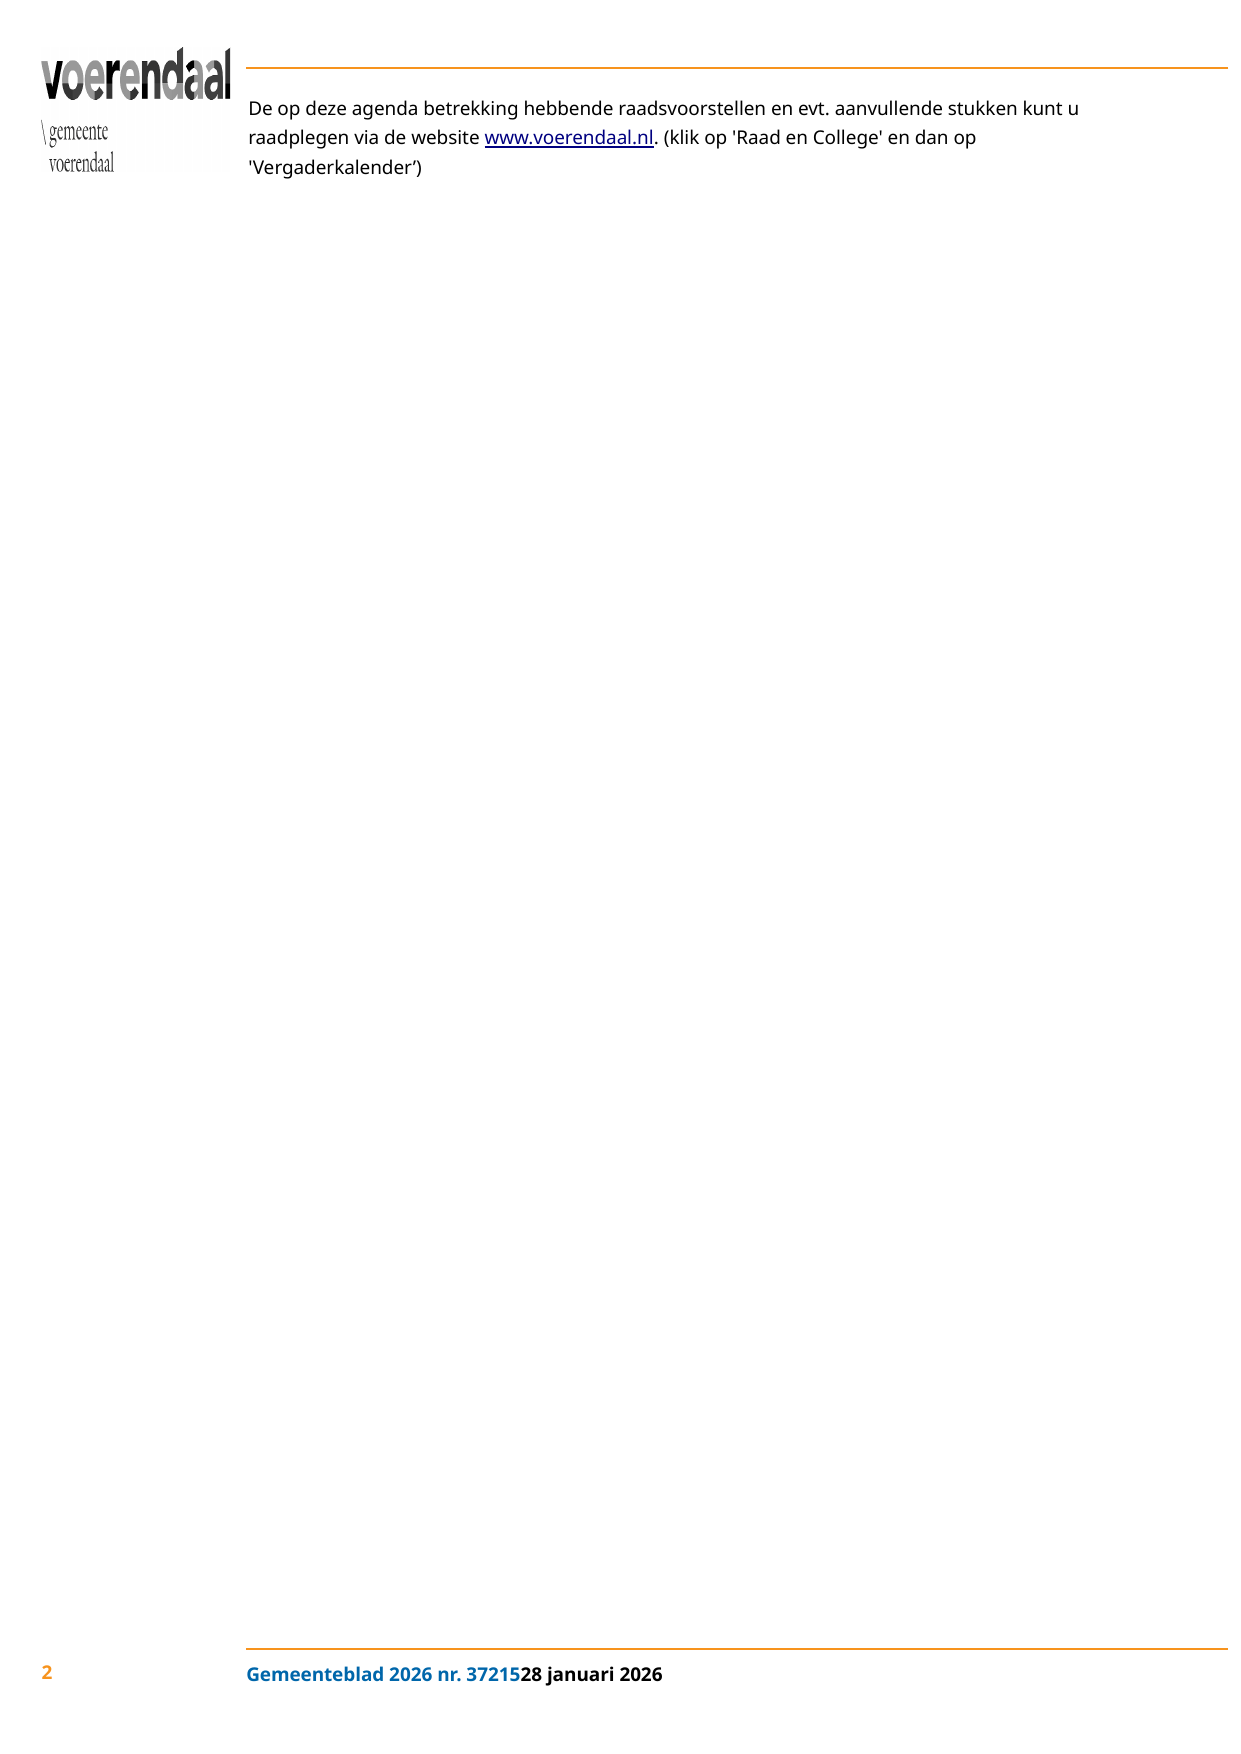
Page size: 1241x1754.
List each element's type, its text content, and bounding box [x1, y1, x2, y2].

picture [41, 47, 231, 172]
text De op deze agenda betrekking hebbende raadsvoorstellen en evt. aanvullende stukken kunt u raadplegen via de website www.voerendaal.nl. (klik op 'Raad en College' en dan op 'Vergaderkalender’) [248, 95, 1152, 180]
